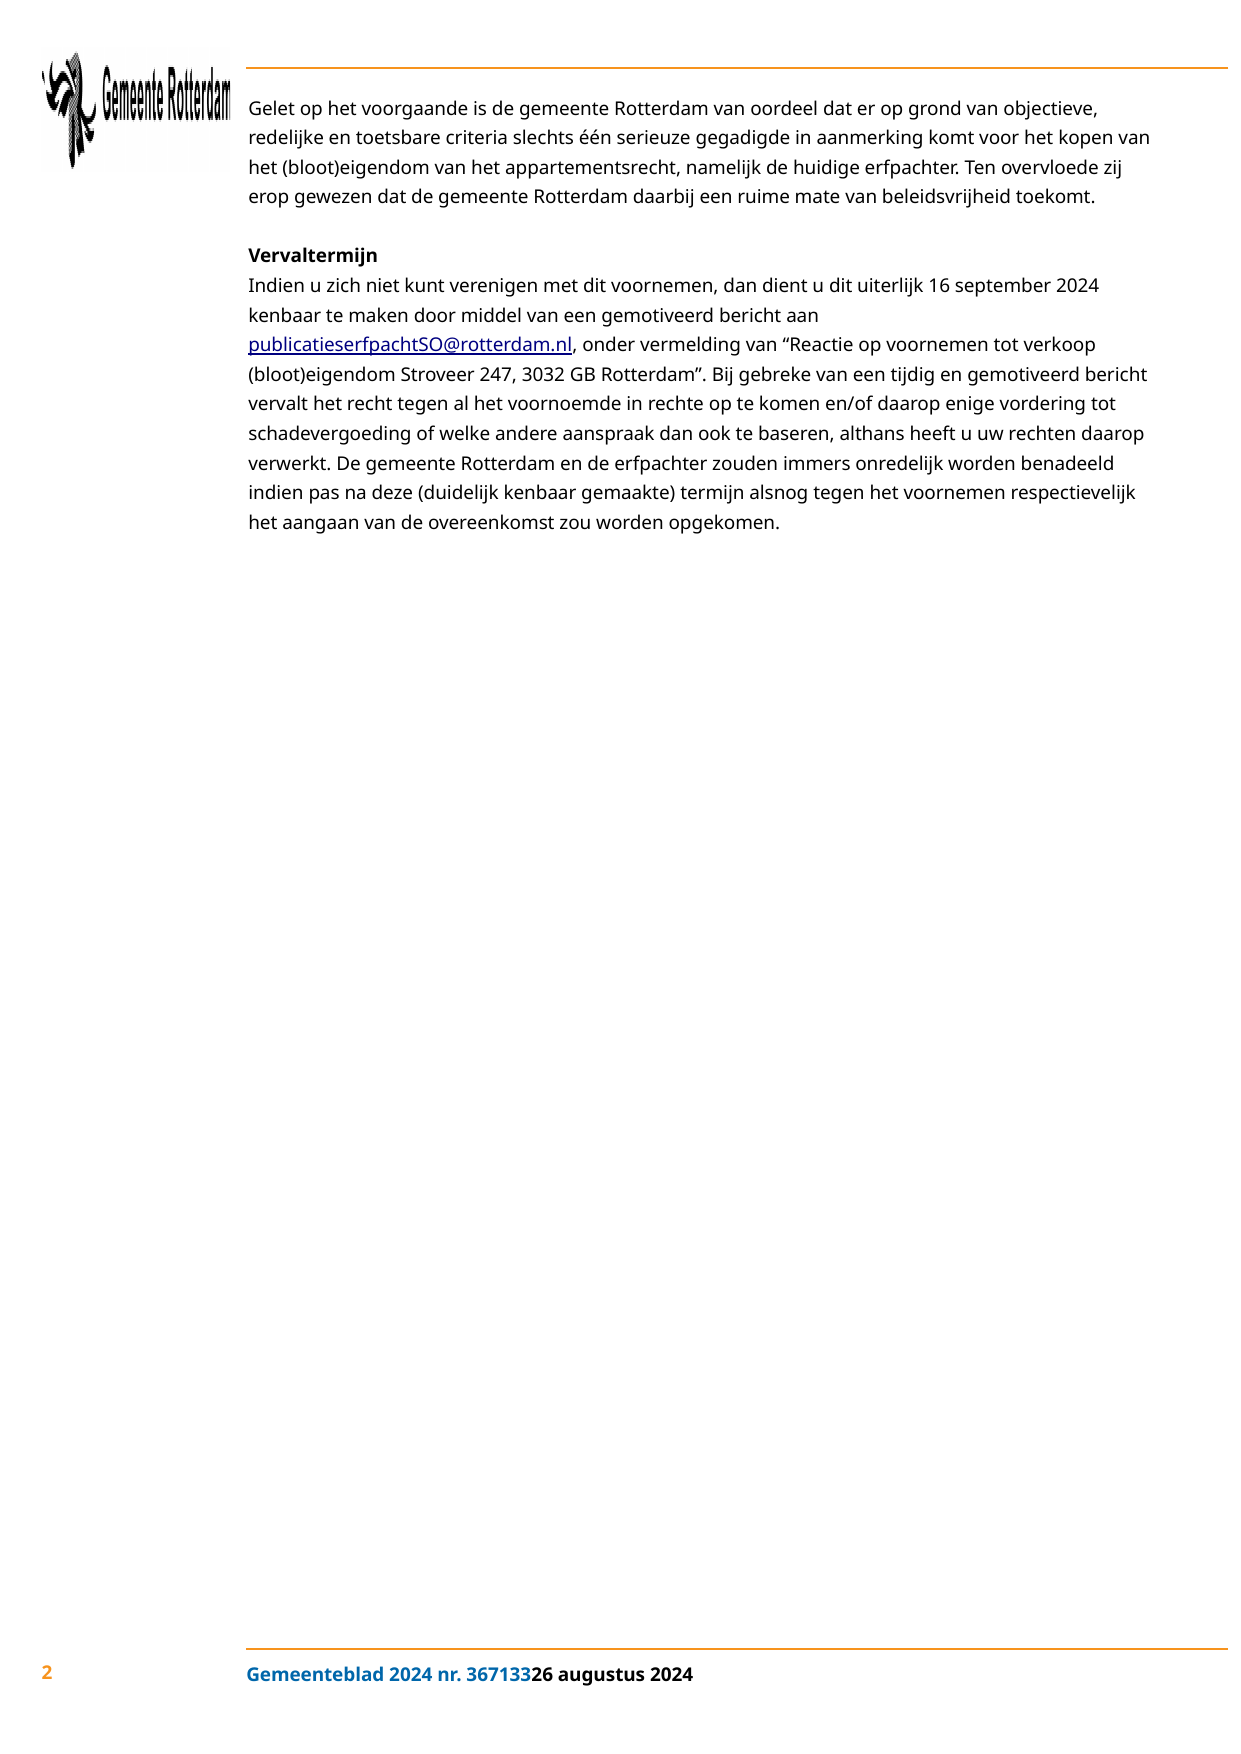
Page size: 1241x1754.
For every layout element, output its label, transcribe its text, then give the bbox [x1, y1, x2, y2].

picture [41, 47, 231, 172]
text Vervaltermijn [248, 243, 1152, 268]
text Indien u zich niet kunt verenigen met dit voornemen, dan dient u dit uiterlijk 16 september 2024 kenbaar te maken door middel van een gemotiveerd bericht aan publicatieserfpachtSO@rotterdam.nl, onder vermelding van “Reactie op voornemen tot verkoop (bloot)eigendom Stroveer 247, 3032 GB Rotterdam”. Bij gebreke van een tijdig en gemotiveerd bericht vervalt het recht tegen al het voornoemde in rechte op te komen en/of daarop enige vordering tot schadevergoeding of welke andere aanspraak dan ook te baseren, althans heeft u uw rechten daarop verwerkt. De gemeente Rotterdam en de erfpachter zouden immers onredelijk worden benadeeld indien pas na deze (duidelijk kenbaar gemaakte) termijn alsnog tegen het voornemen respectievelijk het aangaan van de overeenkomst zou worden opgekomen. [248, 272, 1152, 535]
text Gelet op het voorgaande is de gemeente Rotterdam van oordeel dat er op grond van objectieve, redelijke en toetsbare criteria slechts één serieuze gegadigde in aanmerking komt voor het kopen van het (bloot)eigendom van het appartementsrecht, namelijk de huidige erfpachter. Ten overvloede zij erop gewezen dat de gemeente Rotterdam daarbij een ruime mate van beleidsvrijheid toekomt. [248, 95, 1152, 209]
